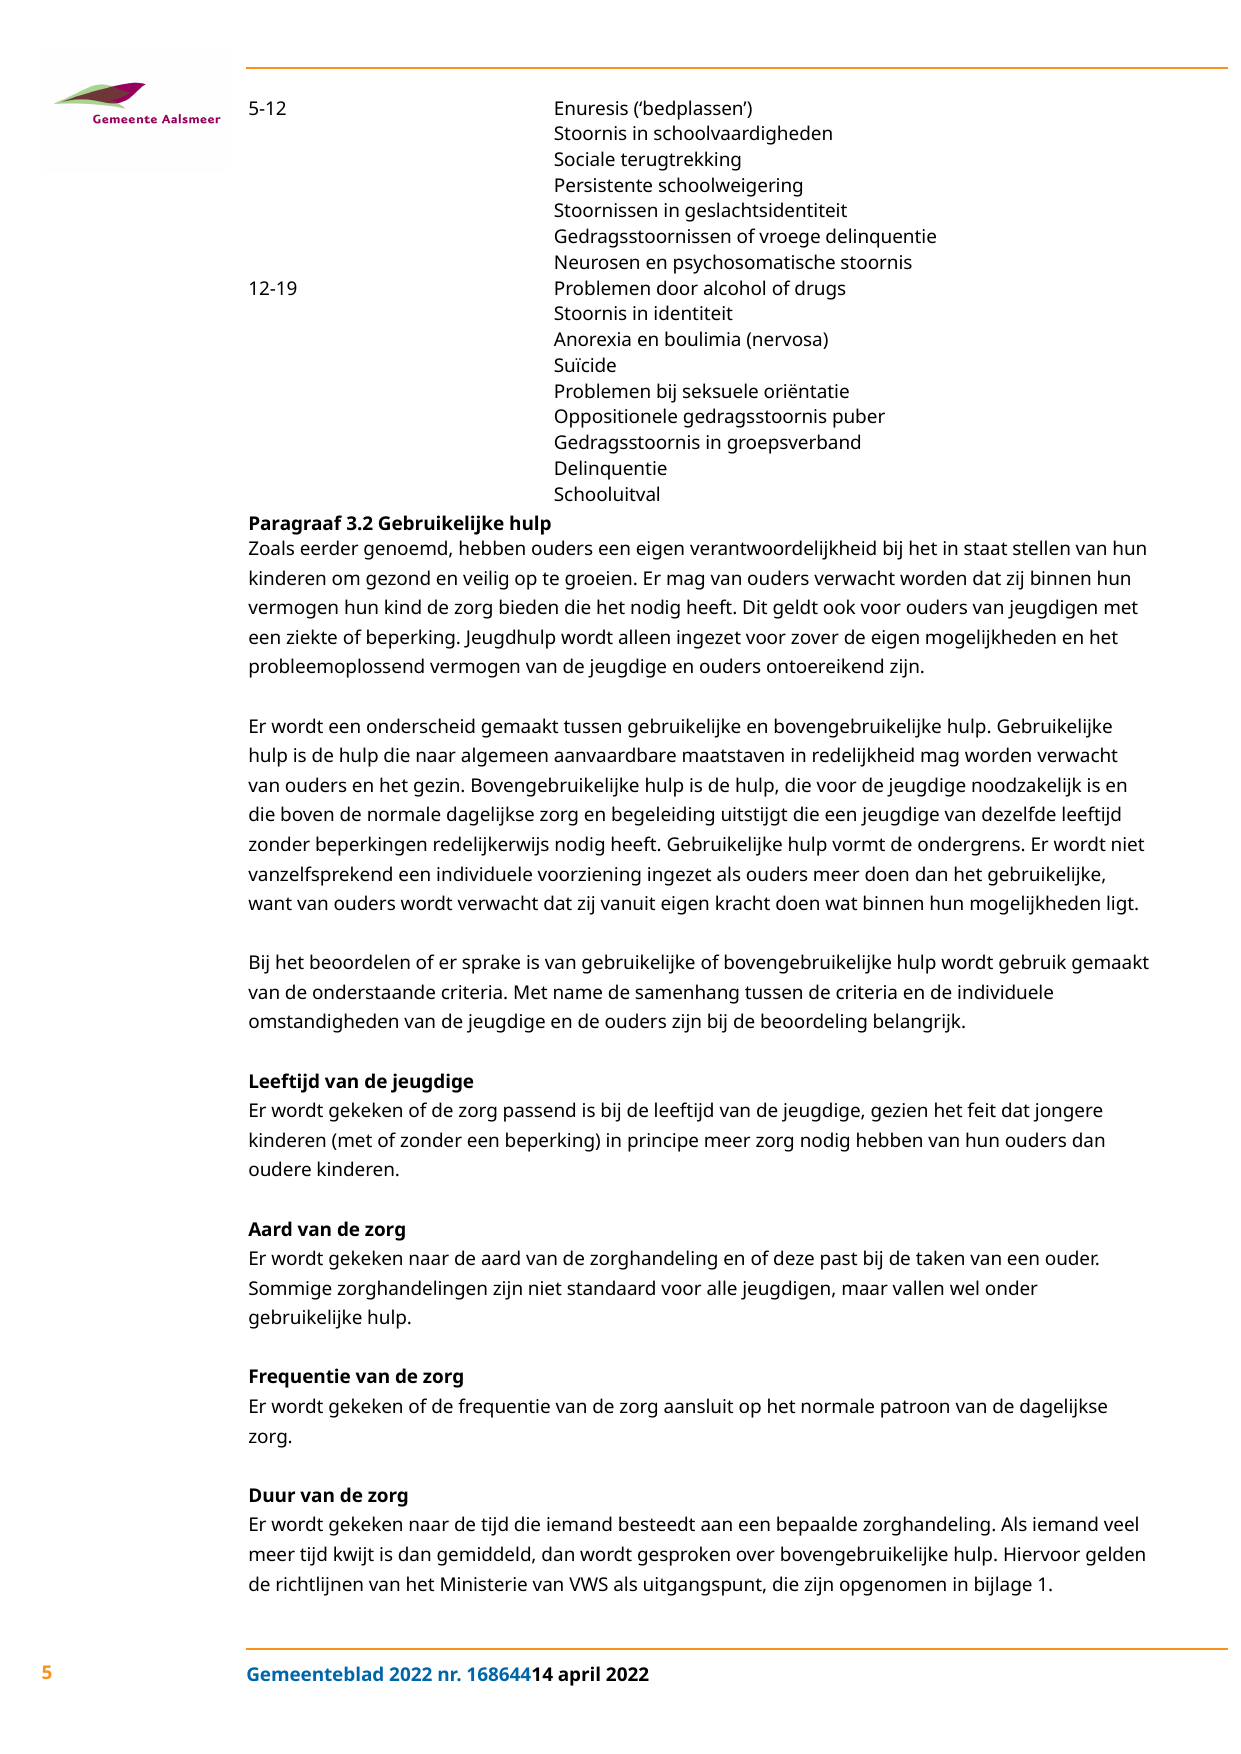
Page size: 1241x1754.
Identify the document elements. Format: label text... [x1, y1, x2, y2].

text Zoals eerder genoemd, hebben ouders een eigen verantwoordelijkheid bij het in staat stellen van hun kinderen om gezond en veilig op te groeien. Er mag van ouders verwacht worden dat zij binnen hun vermogen hun kind de zorg bieden die het nodig heeft. Dit geldt ook voor ouders van jeugdigen met een ziekte of beperking. Jeugdhulp wordt alleen ingezet voor zover de eigen mogelijkheden en het probleemoplossend vermogen van de jeugdige en ouders ontoereikend zijn. [248, 535, 1152, 679]
table_cell [248, 326, 554, 352]
table_cell Anorexia en boulimia (nervosa) [554, 326, 1152, 352]
table_cell Schooluitval [554, 481, 1152, 506]
table_cell Neurosen en psychosomatische stoornis [554, 249, 1152, 275]
table_cell Sociale terugtrekking [554, 146, 1152, 172]
table_cell [248, 404, 554, 429]
text Er wordt gekeken naar de aard van de zorghandeling en of deze past bij de taken van een ouder. Sommige zorghandelingen zijn niet standaard voor alle jeugdigen, maar vallen wel onder gebruikelijke hulp. [248, 1245, 1152, 1330]
table_cell Stoornis in schoolvaardigheden [554, 121, 1152, 146]
text Aard van de zorg [248, 1216, 1152, 1242]
table_cell [248, 121, 554, 146]
table_cell [248, 378, 554, 403]
text Frequentie van de zorg [248, 1364, 1152, 1389]
table_cell Enuresis (‘bedplassen’) [554, 95, 1152, 121]
table_cell Stoornis in identiteit [554, 301, 1152, 326]
table_cell [248, 352, 554, 378]
text Er wordt gekeken naar de tijd die iemand besteedt aan een bepaalde zorghandeling. Als iemand veel meer tijd kwijt is dan gemiddeld, dan wordt gesproken over bovengebruikelijke hulp. Hiervoor gelden de richtlijnen van het Ministerie van VWS als uitgangspunt, die zijn opgenomen in bijlage 1. [248, 1512, 1152, 1597]
table_cell Delinquentie [554, 455, 1152, 481]
text Er wordt een onderscheid gemaakt tussen gebruikelijke en bovengebruikelijke hulp. Gebruikelijke hulp is de hulp die naar algemeen aanvaardbare maatstaven in redelijkheid mag worden verwacht van ouders en het gezin. Bovengebruikelijke hulp is de hulp, die voor de jeugdige noodzakelijk is en die boven de normale dagelijkse zorg en begeleiding uitstijgt die een jeugdige van dezelfde leeftijd zonder beperkingen redelijkerwijs nodig heeft. Gebruikelijke hulp vormt de ondergrens. Er wordt niet vanzelfsprekend een individuele voorziening ingezet als ouders meer doen dan het gebruikelijke, want van ouders wordt verwacht dat zij vanuit eigen kracht doen wat binnen hun mogelijkheden ligt. [248, 713, 1152, 916]
table_cell Suïcide [554, 352, 1152, 378]
text Duur van de zorg [248, 1482, 1152, 1508]
text Leeftijd van de jeugdige [248, 1068, 1152, 1094]
table_cell Stoornissen in geslachtsidentiteit [554, 198, 1152, 223]
table_cell [248, 249, 554, 275]
text Bij het beoordelen of er sprake is van gebruikelijke of bovengebruikelijke hulp wordt gebruik gemaakt van de onderstaande criteria. Met name de samenhang tussen de criteria en de individuele omstandigheden van de jeugdige en de ouders zijn bij de beoordeling belangrijk. [248, 949, 1152, 1034]
table_cell Persistente schoolweigering [554, 172, 1152, 198]
text Er wordt gekeken of de zorg passend is bij de leeftijd van de jeugdige, gezien het feit dat jongere kinderen (met of zonder een beperking) in principe meer zorg nodig hebben van hun ouders dan oudere kinderen. [248, 1097, 1152, 1182]
table_cell Gedragsstoornis in groepsverband [554, 429, 1152, 455]
table_cell [248, 301, 554, 326]
table_cell [248, 224, 554, 249]
table_cell Problemen door alcohol of drugs [554, 275, 1152, 301]
picture [41, 47, 231, 172]
table_cell Oppositionele gedragsstoornis puber [554, 404, 1152, 429]
table_cell 5-12 [248, 95, 554, 121]
table_cell [248, 198, 554, 223]
table_cell [248, 429, 554, 455]
text Paragraaf 3.2 Gebruikelijke hulp [248, 510, 1152, 535]
table_cell [248, 481, 554, 506]
table_cell [248, 455, 554, 481]
table_cell 12-19 [248, 275, 554, 301]
table_cell [248, 172, 554, 198]
text Er wordt gekeken of de frequentie van de zorg aansluit op het normale patroon van de dagelijkse zorg. [248, 1393, 1152, 1449]
table_cell Gedragsstoornissen of vroege delinquentie [554, 224, 1152, 249]
table_cell [248, 146, 554, 172]
table_cell Problemen bij seksuele oriëntatie [554, 378, 1152, 403]
